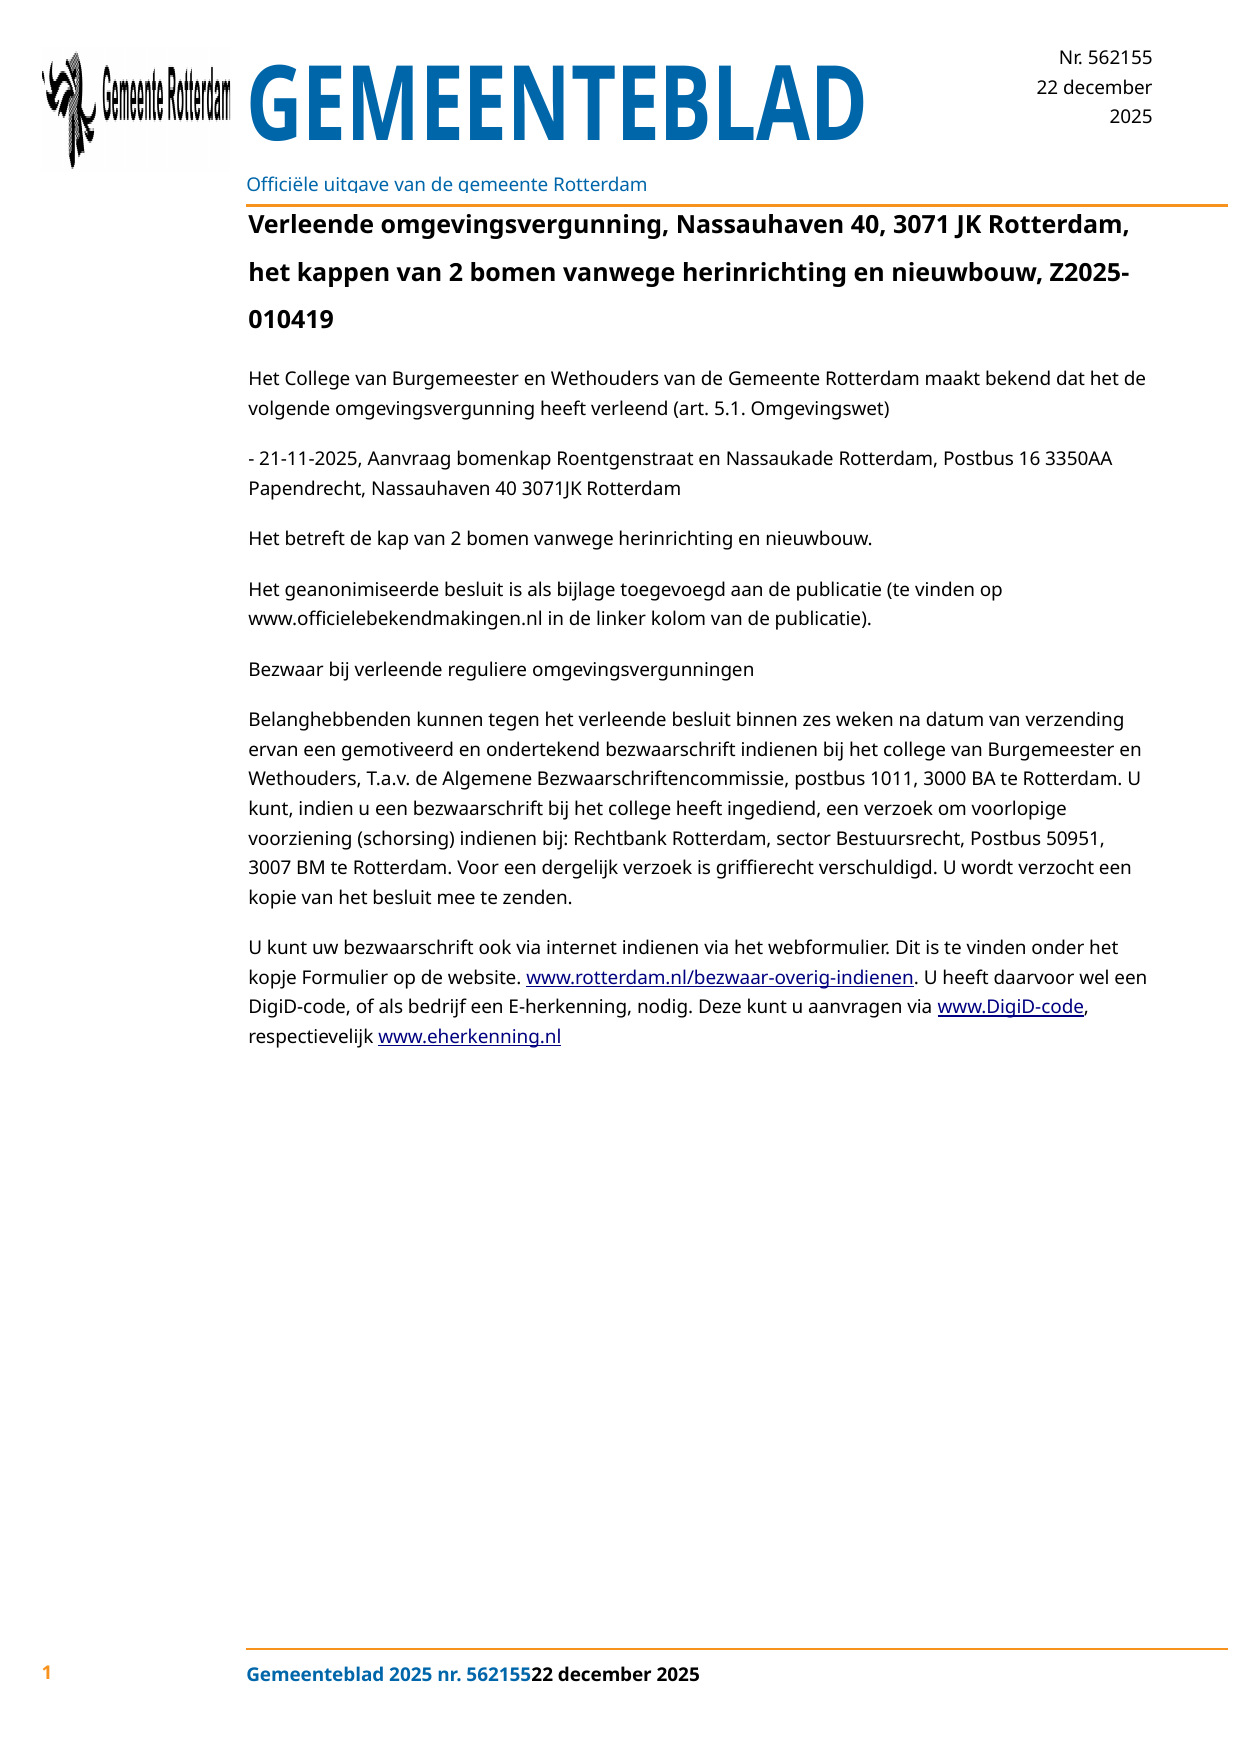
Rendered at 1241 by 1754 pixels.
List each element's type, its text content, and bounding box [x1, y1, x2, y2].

text U kunt uw bezwaarschrift ook via internet indienen via het webformulier. Dit is te vinden onder het kopje Formulier op de website. www.rotterdam.nl/bezwaar-overig-indienen. U heeft daarvoor wel een DigiD-code, of als bedrijf een E-herkenning, nodig. Deze kunt u aanvragen via www.DigiD-code, respectievelijk www.eherkenning.nl [248, 934, 1152, 1049]
text Het geanonimiseerde besluit is als bijlage toegevoegd aan de publicatie (te vinden op www.officielebekendmakingen.nl in de linker kolom van de publicatie). [248, 576, 1152, 631]
text Het College van Burgemeester en Wethouders van de Gemeente Rotterdam maakt bekend dat het de volgende omgevingsvergunning heeft verleend (art. 5.1. Omgevingswet) [248, 366, 1152, 421]
text Verleende omgevingsvergunning, Nassauhaven 40, 3071 JK Rotterdam, het kappen van 2 bomen vanwege herinrichting en nieuwbouw, Z2025-010419 [248, 207, 1152, 336]
text Het betreft de kap van 2 bomen vanwege herinrichting en nieuwbouw. [248, 526, 1152, 551]
text Bezwaar bij verleende reguliere omgevingsvergunningen [248, 656, 1152, 682]
text Belanghebbenden kunnen tegen het verleende besluit binnen zes weken na datum van verzending ervan een gemotiveerd en ondertekend bezwaarschrift indienen bij het college van Burgemeester en Wethouders, T.a.v. de Algemene Bezwaarschriftencommissie, postbus 1011, 3000 BA te Rotterdam. U kunt, indien u een bezwaarschrift bij het college heeft ingediend, een verzoek om voorlopige voorziening (schorsing) indienen bij: Rechtbank Rotterdam, sector Bestuursrecht, Postbus 50951, 3007 BM te Rotterdam. Voor een dergelijk verzoek is griffierecht verschuldigd. U wordt verzocht een kopie van het besluit mee te zenden. [248, 706, 1152, 909]
picture [41, 47, 231, 172]
text - 21-11-2025, Aanvraag bomenkap Roentgenstraat en Nassaukade Rotterdam, Postbus 16 3350AA Papendrecht, Nassauhaven 40 3071JK Rotterdam [248, 446, 1152, 501]
